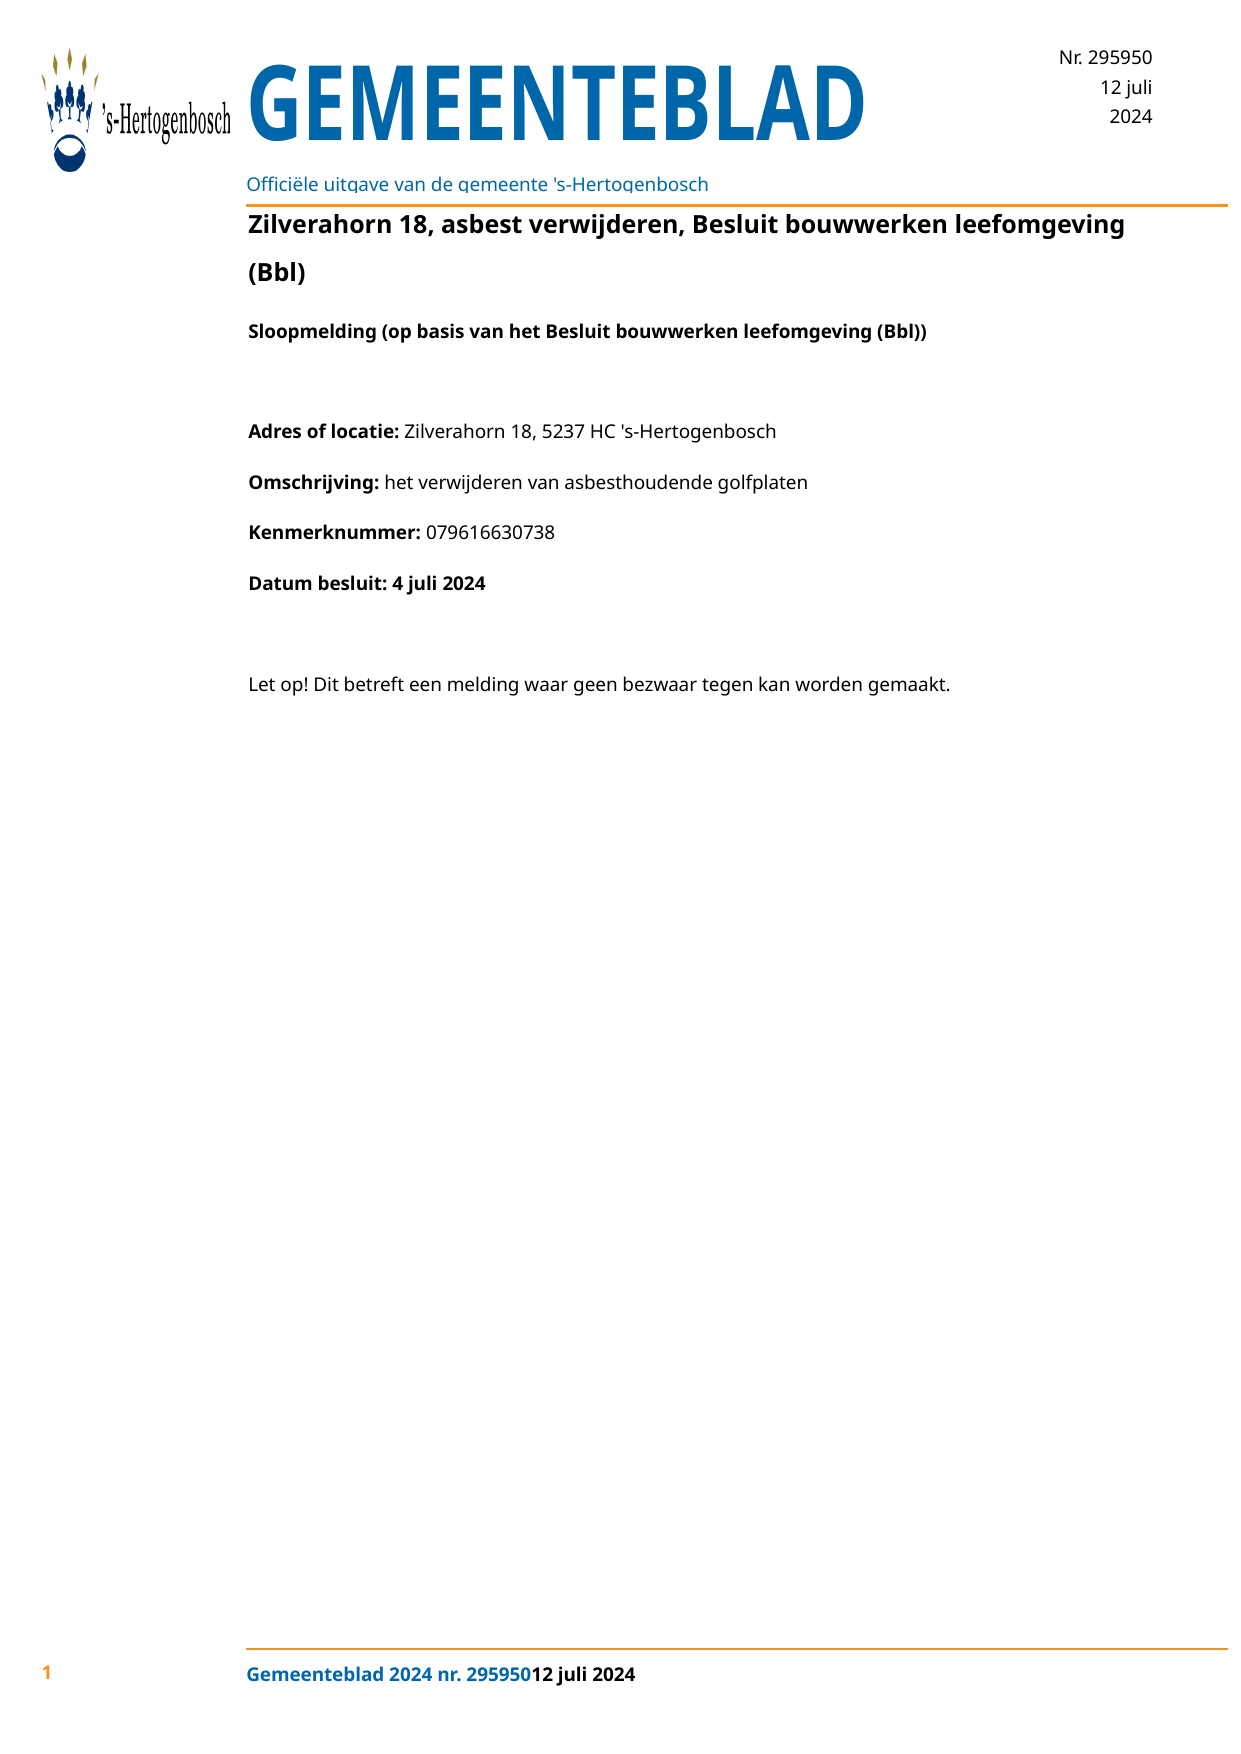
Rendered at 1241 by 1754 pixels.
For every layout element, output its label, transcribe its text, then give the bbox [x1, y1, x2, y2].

picture [41, 47, 231, 172]
text Adres of locatie: Zilverahorn 18, 5237 HC 's-Hertogenbosch [248, 419, 1152, 444]
text Zilverahorn 18, asbest verwijderen, Besluit bouwwerken leefomgeving (Bbl) [248, 207, 1152, 288]
text Sloopmelding (op basis van het Besluit bouwwerken leefomgeving (Bbl)) [248, 318, 1152, 344]
text Let op! Dit betreft een melding waar geen bezwaar tegen kan worden gemaakt. [248, 671, 1152, 697]
text Kenmerknummer: 079616630738 [248, 519, 1152, 545]
text Omschrijving: het verwijderen van asbesthoudende golfplaten [248, 469, 1152, 495]
text Datum besluit: 4 juli 2024 [248, 570, 1152, 596]
